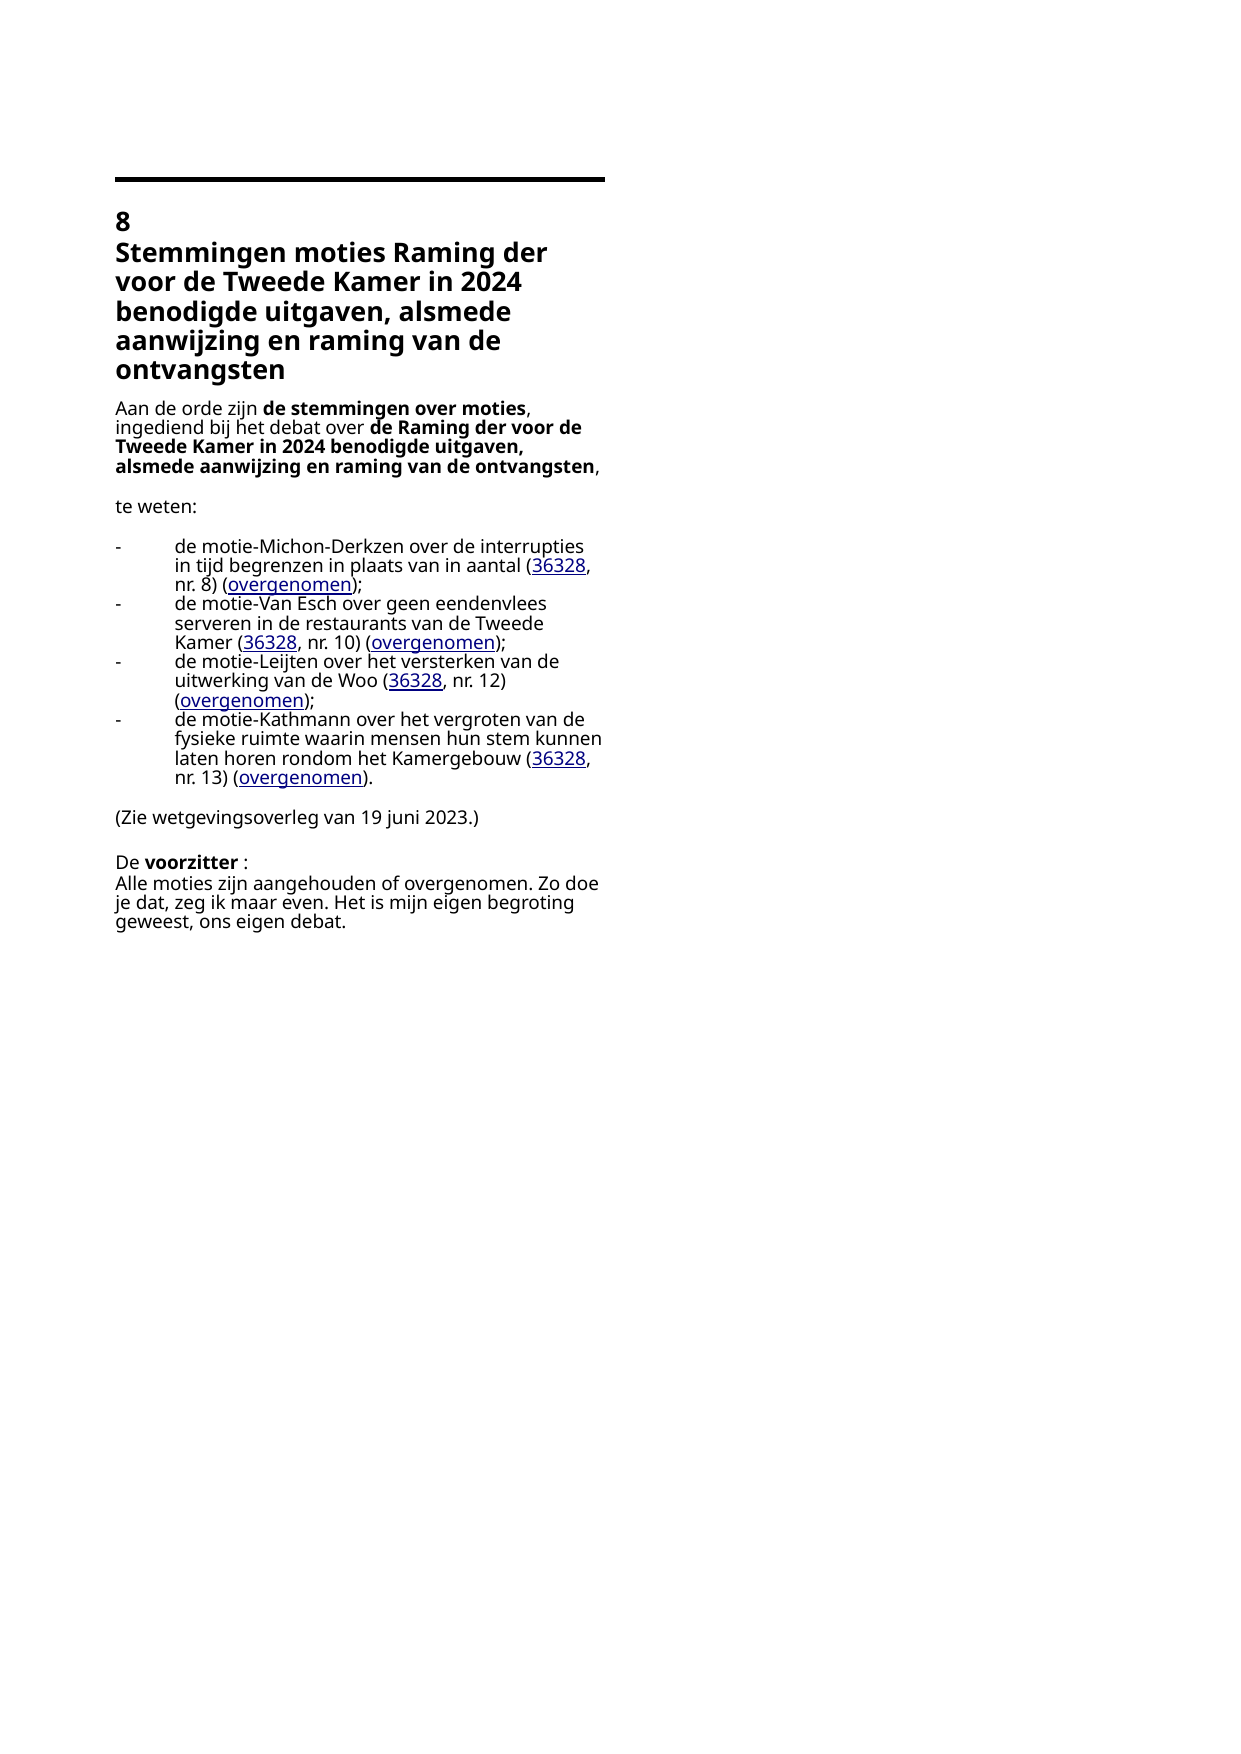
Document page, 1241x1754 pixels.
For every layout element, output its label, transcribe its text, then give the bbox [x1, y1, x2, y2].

text (Zie wetgevingsoverleg van 19 juni 2023.) [115, 809, 605, 828]
text Stemmingen moties Raming der voor de Tweede Kamer in 2024 benodigde uitgaven, alsmede aanwijzing en raming van de ontvangsten [115, 239, 605, 400]
list de motie-Michon-Derkzen over de interrupties in tijd begrenzen in plaats van in aantal (36328, nr. 8) (overgenomen); [115, 538, 605, 595]
text Aan de orde zijn de stemmingen over moties, ingediend bij het debat over de Raming der voor de Tweede Kamer in 2024 benodigde uitgaven, alsmede aanwijzing en raming van de ontvangsten, [115, 400, 605, 477]
text 8 [115, 203, 605, 239]
list de motie-Kathmann over het vergroten van de fysieke ruimte waarin mensen hun stem kunnen laten horen rondom het Kamergebouw (36328, nr. 13) (overgenomen). [115, 711, 605, 788]
text Alle moties zijn aangehouden of overgenomen. Zo doe je dat, zeg ik maar even. Het is mijn eigen begroting geweest, ons eigen debat. [115, 875, 605, 932]
list de motie-Leijten over het versterken van de uitwerking van de Woo (36328, nr. 12) (overgenomen); [115, 653, 605, 711]
text te weten: [115, 498, 605, 517]
list de motie-Van Esch over geen eendenvlees serveren in de restaurants van de Tweede Kamer (36328, nr. 10) (overgenomen); [115, 595, 605, 653]
text De voorzitter : [115, 849, 605, 875]
